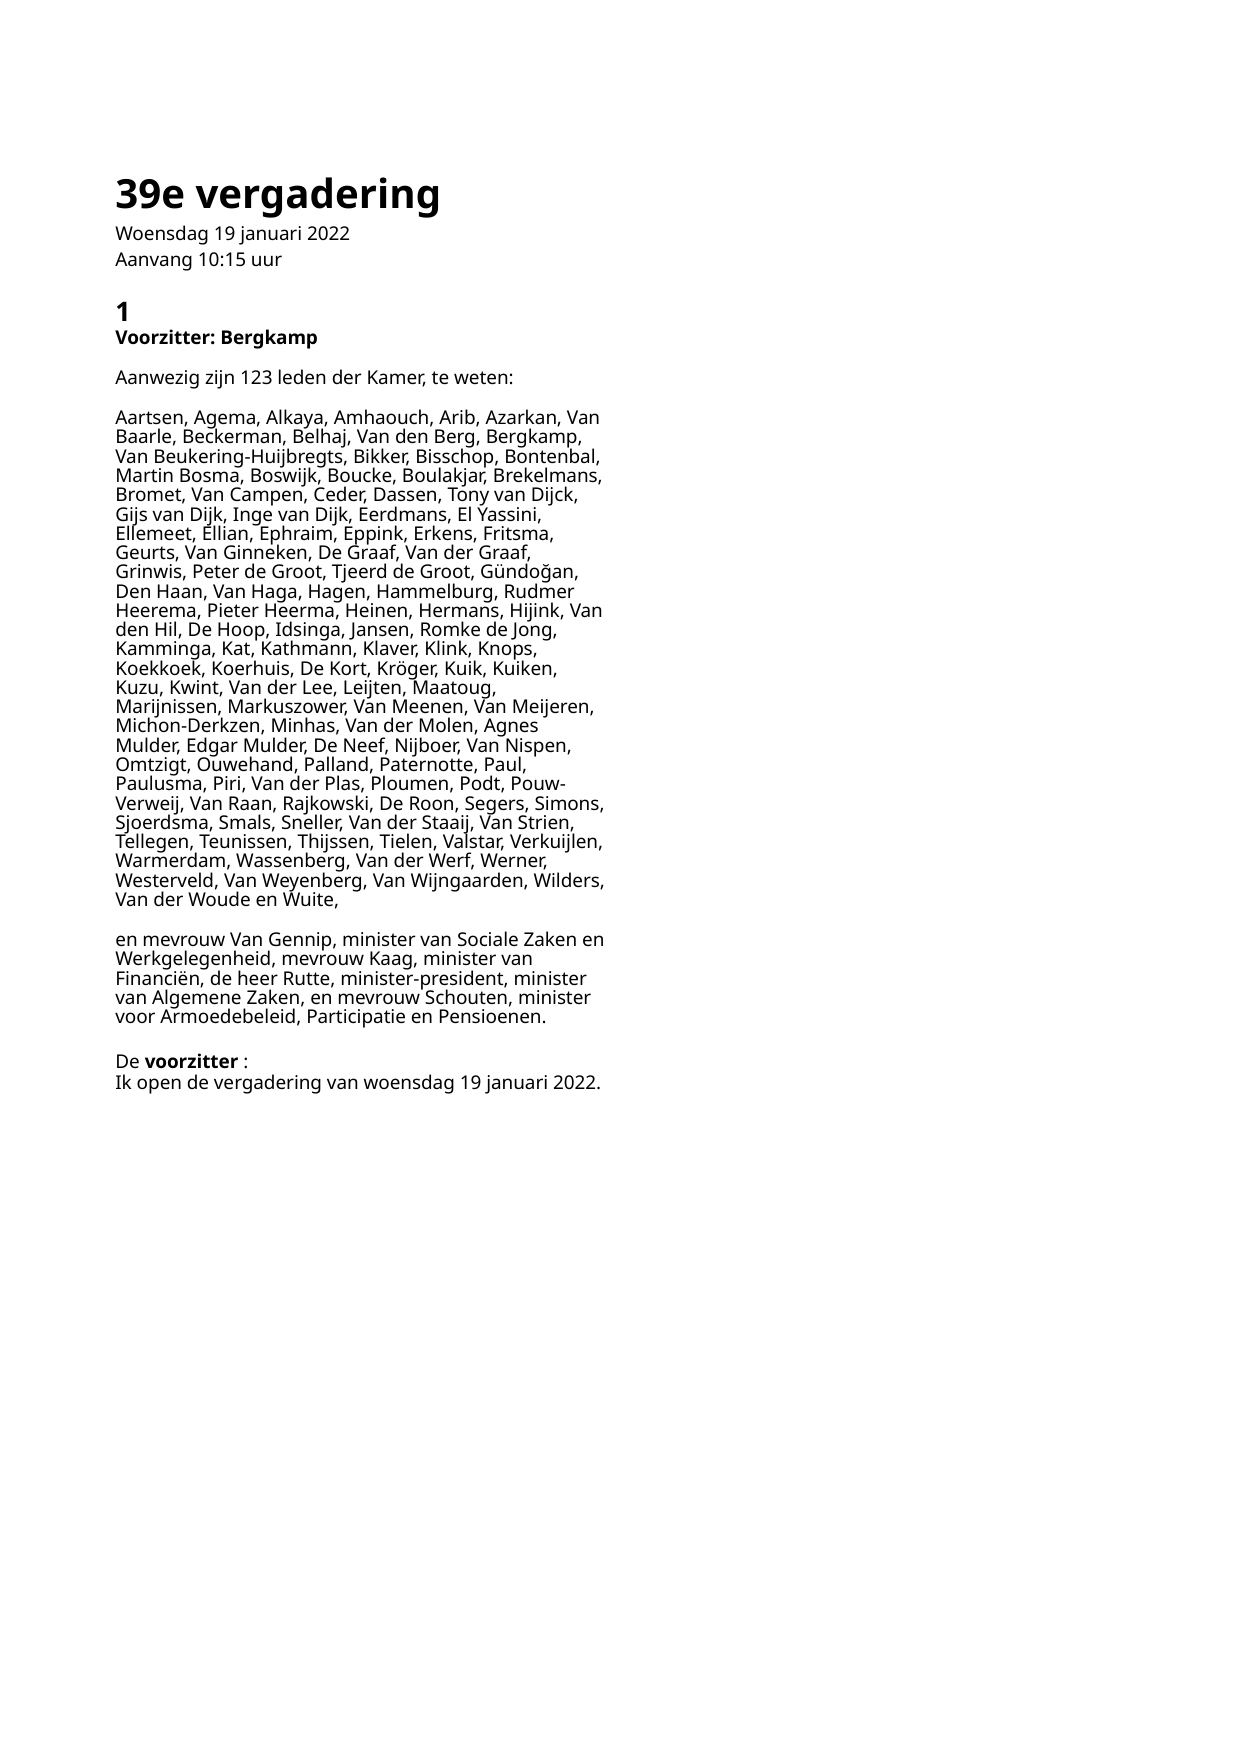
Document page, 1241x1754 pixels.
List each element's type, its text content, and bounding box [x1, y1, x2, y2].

text Woensdag 19 januari 2022 [115, 220, 605, 246]
text Aartsen, Agema, Alkaya, Amhaouch, Arib, Azarkan, Van Baarle, Beckerman, Belhaj, Van den Berg, Bergkamp, Van Beukering-Huijbregts, Bikker, Bisschop, Bontenbal, Martin Bosma, Boswijk, Boucke, Boulakjar, Brekelmans, Bromet, Van Campen, Ceder, Dassen, Tony van Dijck, Gijs van Dijk, Inge van Dijk, Eerdmans, El Yassini, Ellemeet, Ellian, Ephraim, Eppink, Erkens, Fritsma, Geurts, Van Ginneken, De Graaf, Van der Graaf, Grinwis, Peter de Groot, Tjeerd de Groot, Gündoğan, Den Haan, Van Haga, Hagen, Hammelburg, Rudmer Heerema, Pieter Heerma, Heinen, Hermans, Hijink, Van den Hil, De Hoop, Idsinga, Jansen, Romke de Jong, Kamminga, Kat, Kathmann, Klaver, Klink, Knops, Koekkoek, Koerhuis, De Kort, Kröger, Kuik, Kuiken, Kuzu, Kwint, Van der Lee, Leijten, Maatoug, Marijnissen, Markuszower, Van Meenen, Van Meijeren, Michon-Derkzen, Minhas, Van der Molen, Agnes Mulder, Edgar Mulder, De Neef, Nijboer, Van Nispen, Omtzigt, Ouwehand, Palland, Paternotte, Paul, Paulusma, Piri, Van der Plas, Ploumen, Podt, Pouw-Verweij, Van Raan, Rajkowski, De Roon, Segers, Simons, Sjoerdsma, Smals, Sneller, Van der Staaij, Van Strien, Tellegen, Teunissen, Thijssen, Tielen, Valstar, Verkuijlen, Warmerdam, Wassenberg, Van der Werf, Werner, Westerveld, Van Weyenberg, Van Wijngaarden, Wilders, Van der Woude en Wuite, [115, 409, 605, 910]
text en mevrouw Van Gennip, minister van Sociale Zaken en Werkgelegenheid, mevrouw Kaag, minister van Financiën, de heer Rutte, minister-president, minister van Algemene Zaken, en mevrouw Schouten, minister voor Armoedebeleid, Participatie en Pensioenen. [115, 931, 605, 1027]
text Voorzitter: Bergkamp [115, 329, 605, 348]
text 39e vergadering [115, 165, 605, 220]
text 1 [115, 292, 605, 329]
text Aanwezig zijn 123 leden der Kamer, te weten: [115, 369, 605, 388]
text De voorzitter : [115, 1048, 605, 1074]
text Aanvang 10:15 uur [115, 246, 605, 272]
text Ik open de vergadering van woensdag 19 januari 2022. [115, 1074, 605, 1093]
